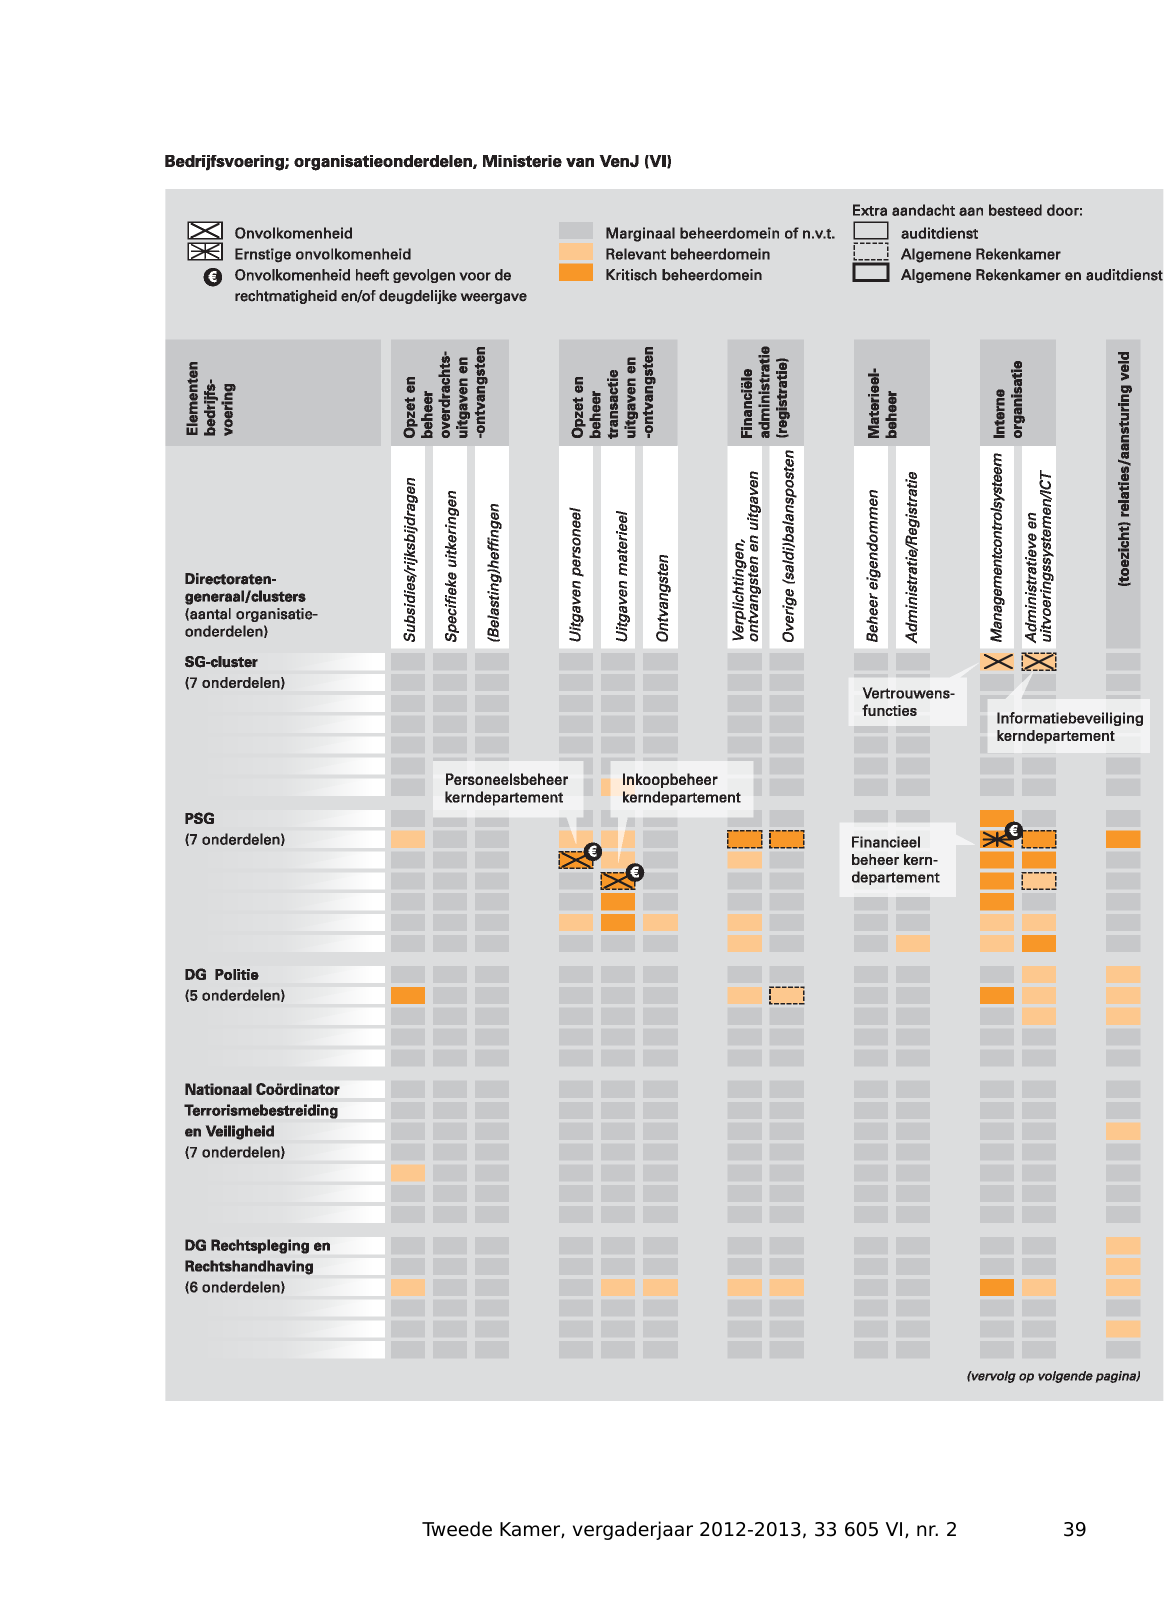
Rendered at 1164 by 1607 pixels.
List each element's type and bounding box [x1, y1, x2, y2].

picture [165, 155, 1164, 1401]
